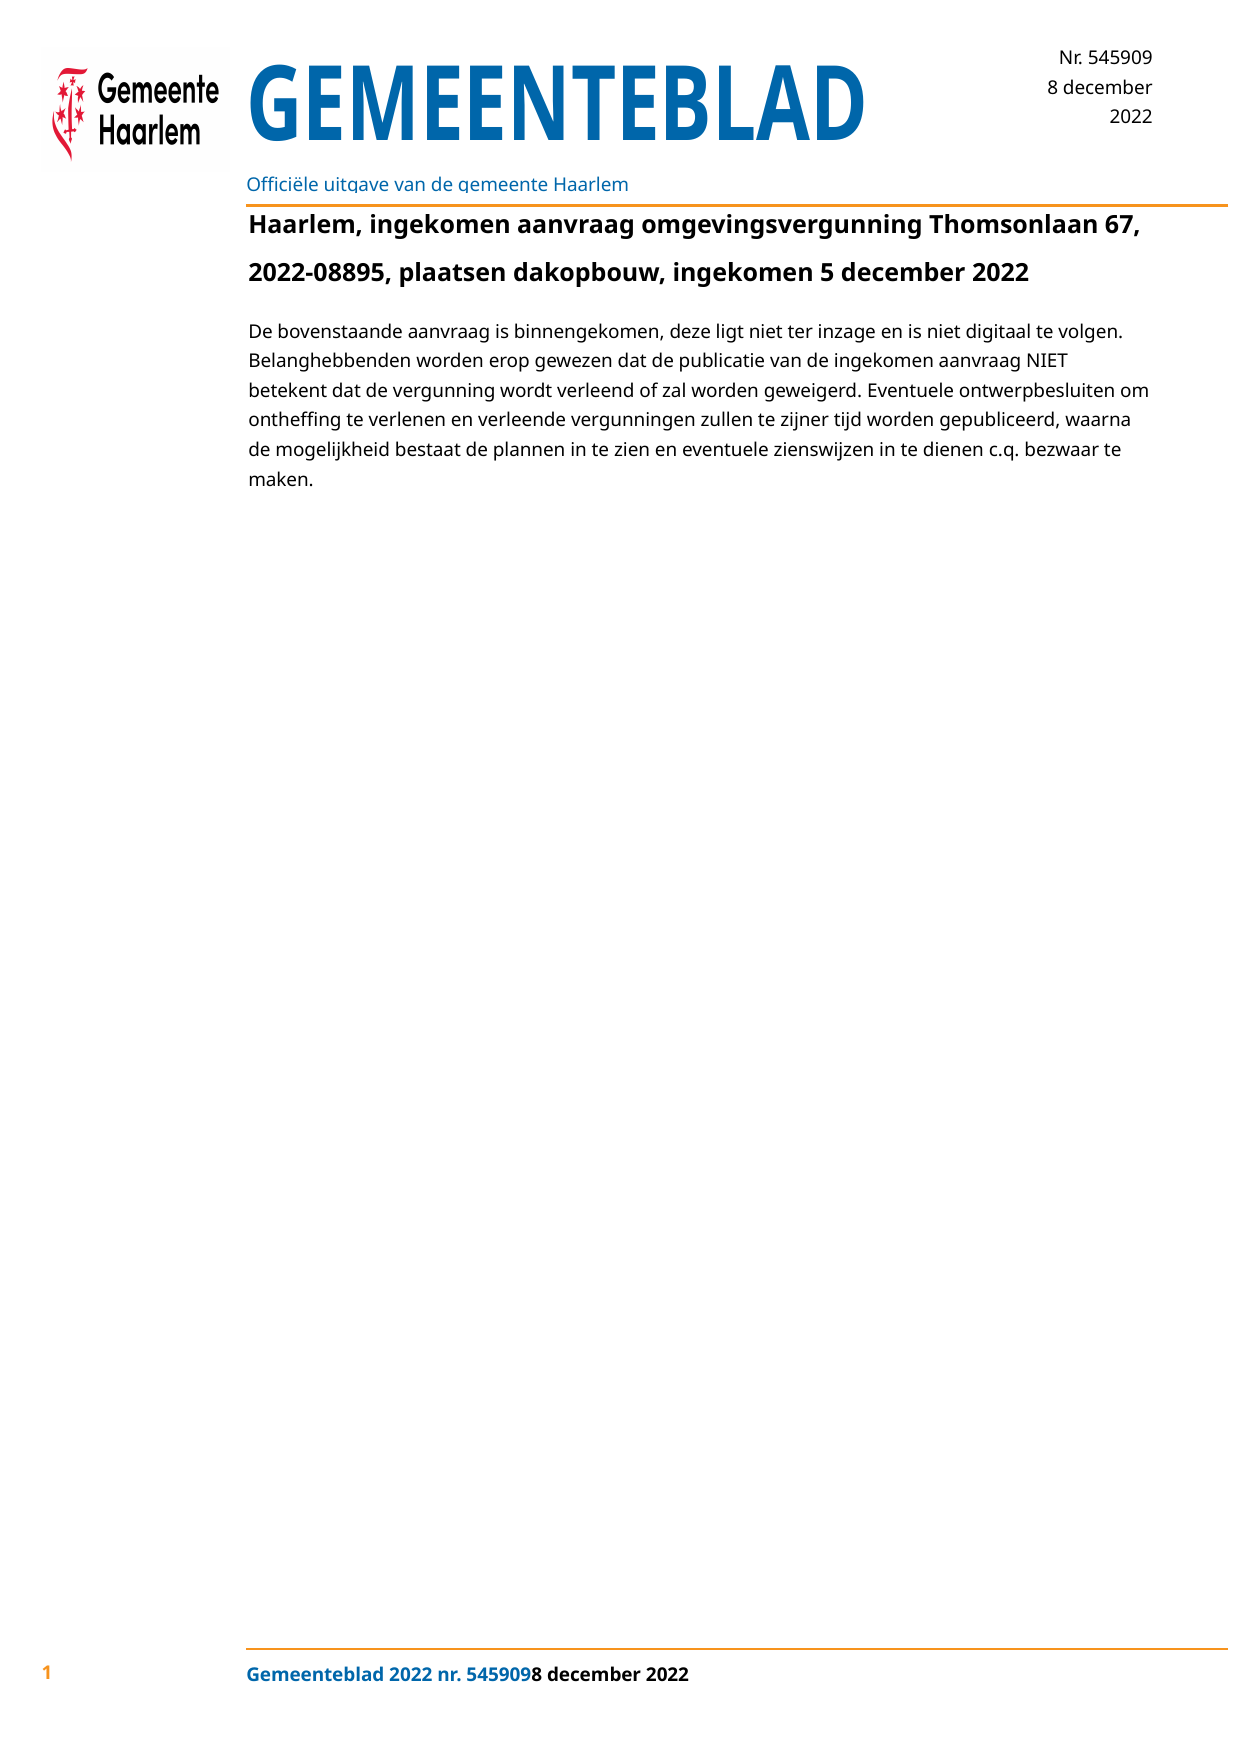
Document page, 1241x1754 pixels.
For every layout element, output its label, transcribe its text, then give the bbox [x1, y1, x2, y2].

picture [41, 47, 231, 172]
text De bovenstaande aanvraag is binnengekomen, deze ligt niet ter inzage en is niet digitaal te volgen. Belanghebbenden worden erop gewezen dat de publicatie van de ingekomen aanvraag NIET betekent dat de vergunning wordt verleend of zal worden geweigerd. Eventuele ontwerpbesluiten om ontheffing te verlenen en verleende vergunningen zullen te zijner tijd worden gepubliceerd, waarna de mogelijkheid bestaat de plannen in te zien en eventuele zienswijzen in te dienen c.q. bezwaar te maken. [248, 318, 1152, 492]
text Haarlem, ingekomen aanvraag omgevingsvergunning Thomsonlaan 67, 2022-08895, plaatsen dakopbouw, ingekomen 5 december 2022 [248, 207, 1152, 288]
